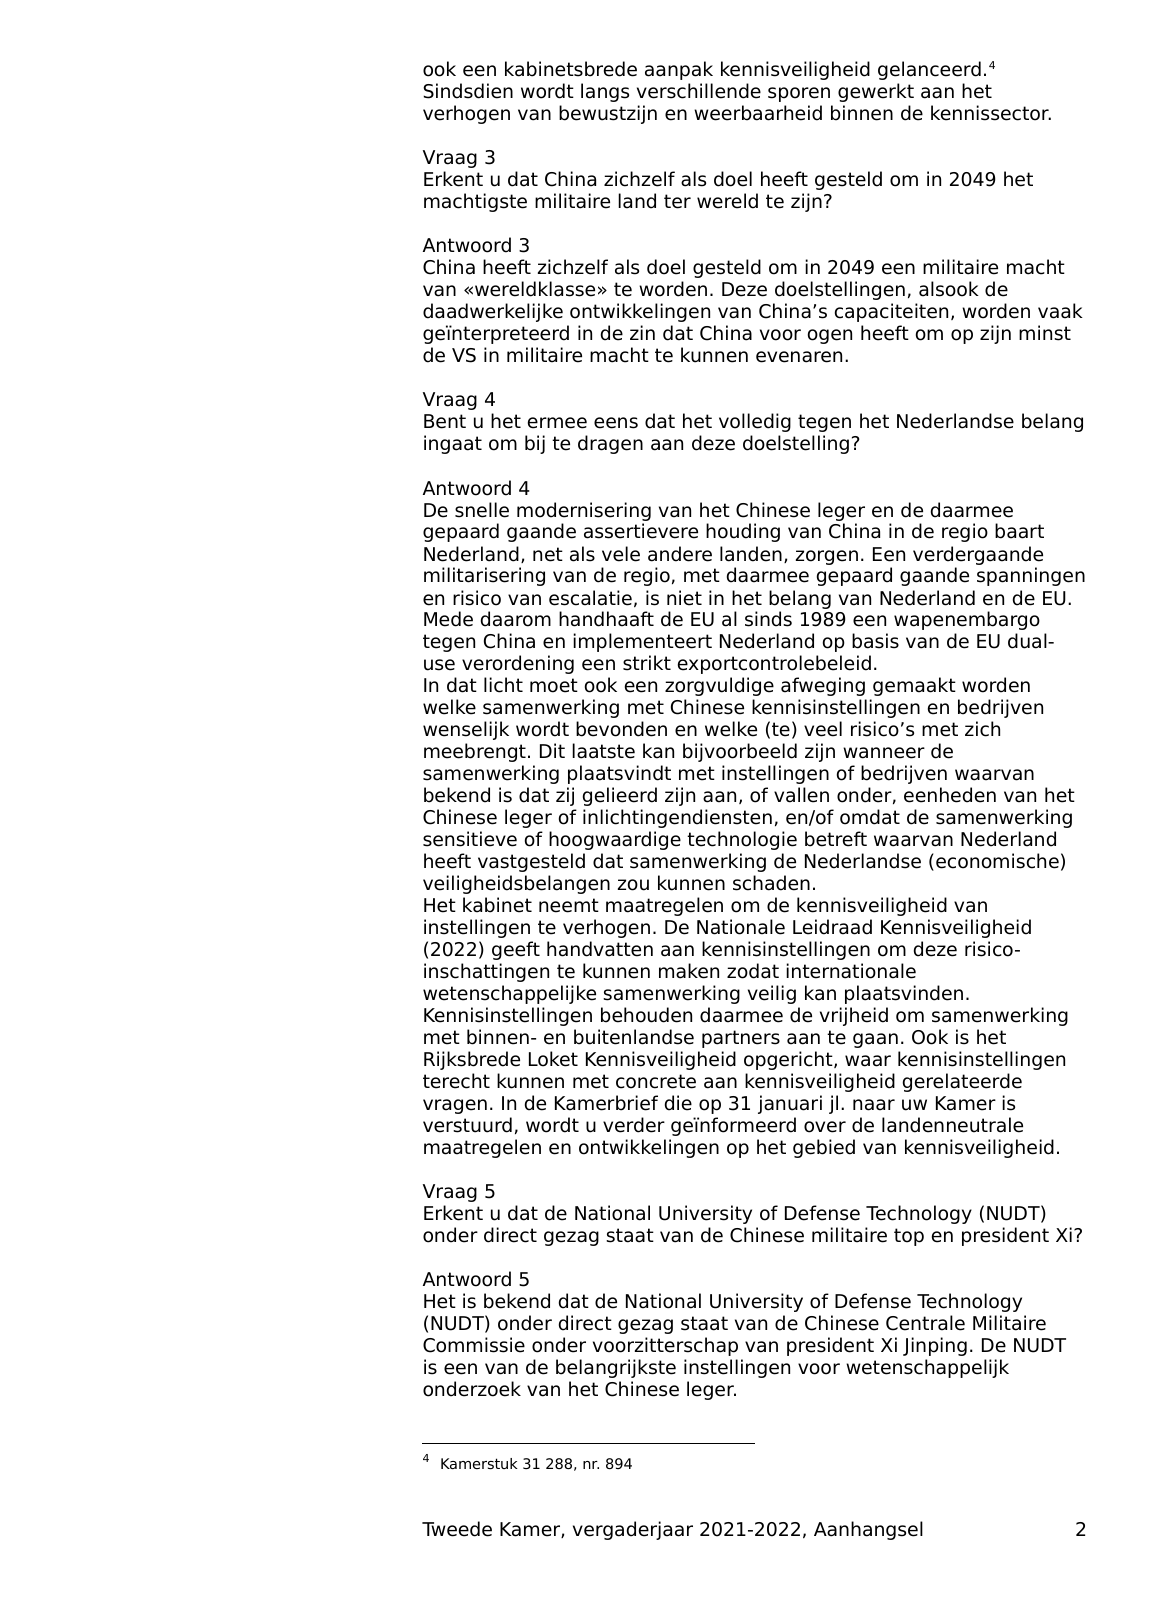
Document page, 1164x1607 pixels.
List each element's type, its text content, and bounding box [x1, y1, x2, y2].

text Vraag 3 [422, 147, 1087, 169]
text ook een kabinetsbrede aanpak kennisveiligheid gelanceerd. Sindsdien wordt langs verschillende sporen gewerkt aan het verhogen van bewustzijn en weerbaarheid binnen de kennissector. [422, 59, 1087, 125]
text Antwoord 3 [422, 235, 1087, 257]
text Het is bekend dat de National University of Defense Technology (NUDT) onder direct gezag staat van de Chinese Centrale Militaire Commissie onder voorzitterschap van president Xi Jinping. De NUDT is een van de belangrijkste instellingen voor wetenschappelijk onderzoek van het Chinese leger. [422, 1291, 1087, 1401]
text Kamerstuk 31 288, nr. 894 [422, 1452, 1087, 1474]
text Vraag 5 [422, 1181, 1087, 1203]
text Bent u het ermee eens dat het volledig tegen het Nederlandse belang ingaat om bij te dragen aan deze doelstelling? [422, 411, 1087, 455]
text Antwoord 5 [422, 1269, 1087, 1291]
text Erkent u dat China zichzelf als doel heeft gesteld om in 2049 het machtigste militaire land ter wereld te zijn? [422, 169, 1087, 213]
text Vraag 4 [422, 389, 1087, 411]
text In dat licht moet ook een zorgvuldige afweging gemaakt worden welke samenwerking met Chinese kennisinstellingen en bedrijven wenselijk wordt bevonden en welke (te) veel risico’s met zich meebrengt. Dit laatste kan bijvoorbeeld zijn wanneer de samenwerking plaatsvindt met instellingen of bedrijven waarvan bekend is dat zij gelieerd zijn aan, of vallen onder, eenheden van het Chinese leger of inlichtingendiensten, en/of omdat de samenwerking sensitieve of hoogwaardige technologie betreft waarvan Nederland heeft vastgesteld dat samenwerking de Nederlandse (economische) veiligheidsbelangen zou kunnen schaden. [422, 675, 1087, 895]
text China heeft zichzelf als doel gesteld om in 2049 een militaire macht van «wereldklasse» te worden. Deze doelstellingen, alsook de daadwerkelijke ontwikkelingen van China’s capaciteiten, worden vaak geïnterpreteerd in de zin dat China voor ogen heeft om op zijn minst de VS in militaire macht te kunnen evenaren. [422, 257, 1087, 367]
text Antwoord 4 [422, 477, 1087, 499]
text Het kabinet neemt maatregelen om de kennisveiligheid van instellingen te verhogen. De Nationale Leidraad Kennisveiligheid (2022) geeft handvatten aan kennisinstellingen om deze risico-inschattingen te kunnen maken zodat internationale wetenschappelijke samenwerking veilig kan plaatsvinden. Kennisinstellingen behouden daarmee de vrijheid om samenwerking met binnen- en buitenlandse partners aan te gaan. Ook is het Rijksbrede Loket Kennisveiligheid opgericht, waar kennisinstellingen terecht kunnen met concrete aan kennisveiligheid gerelateerde vragen. In de Kamerbrief die op 31 januari jl. naar uw Kamer is verstuurd, wordt u verder geïnformeerd over de landenneutrale maatregelen en ontwikkelingen op het gebied van kennisveiligheid. [422, 895, 1087, 1159]
text Erkent u dat de National University of Defense Technology (NUDT) onder direct gezag staat van de Chinese militaire top en president Xi? [422, 1203, 1087, 1247]
text De snelle modernisering van het Chinese leger en de daarmee gepaard gaande assertievere houding van China in de regio baart Nederland, net als vele andere landen, zorgen. Een verdergaande militarisering van de regio, met daarmee gepaard gaande spanningen en risico van escalatie, is niet in het belang van Nederland en de EU. Mede daarom handhaaft de EU al sinds 1989 een wapenembargo tegen China en implementeert Nederland op basis van de EU dual-use verordening een strikt exportcontrolebeleid. [422, 499, 1087, 675]
